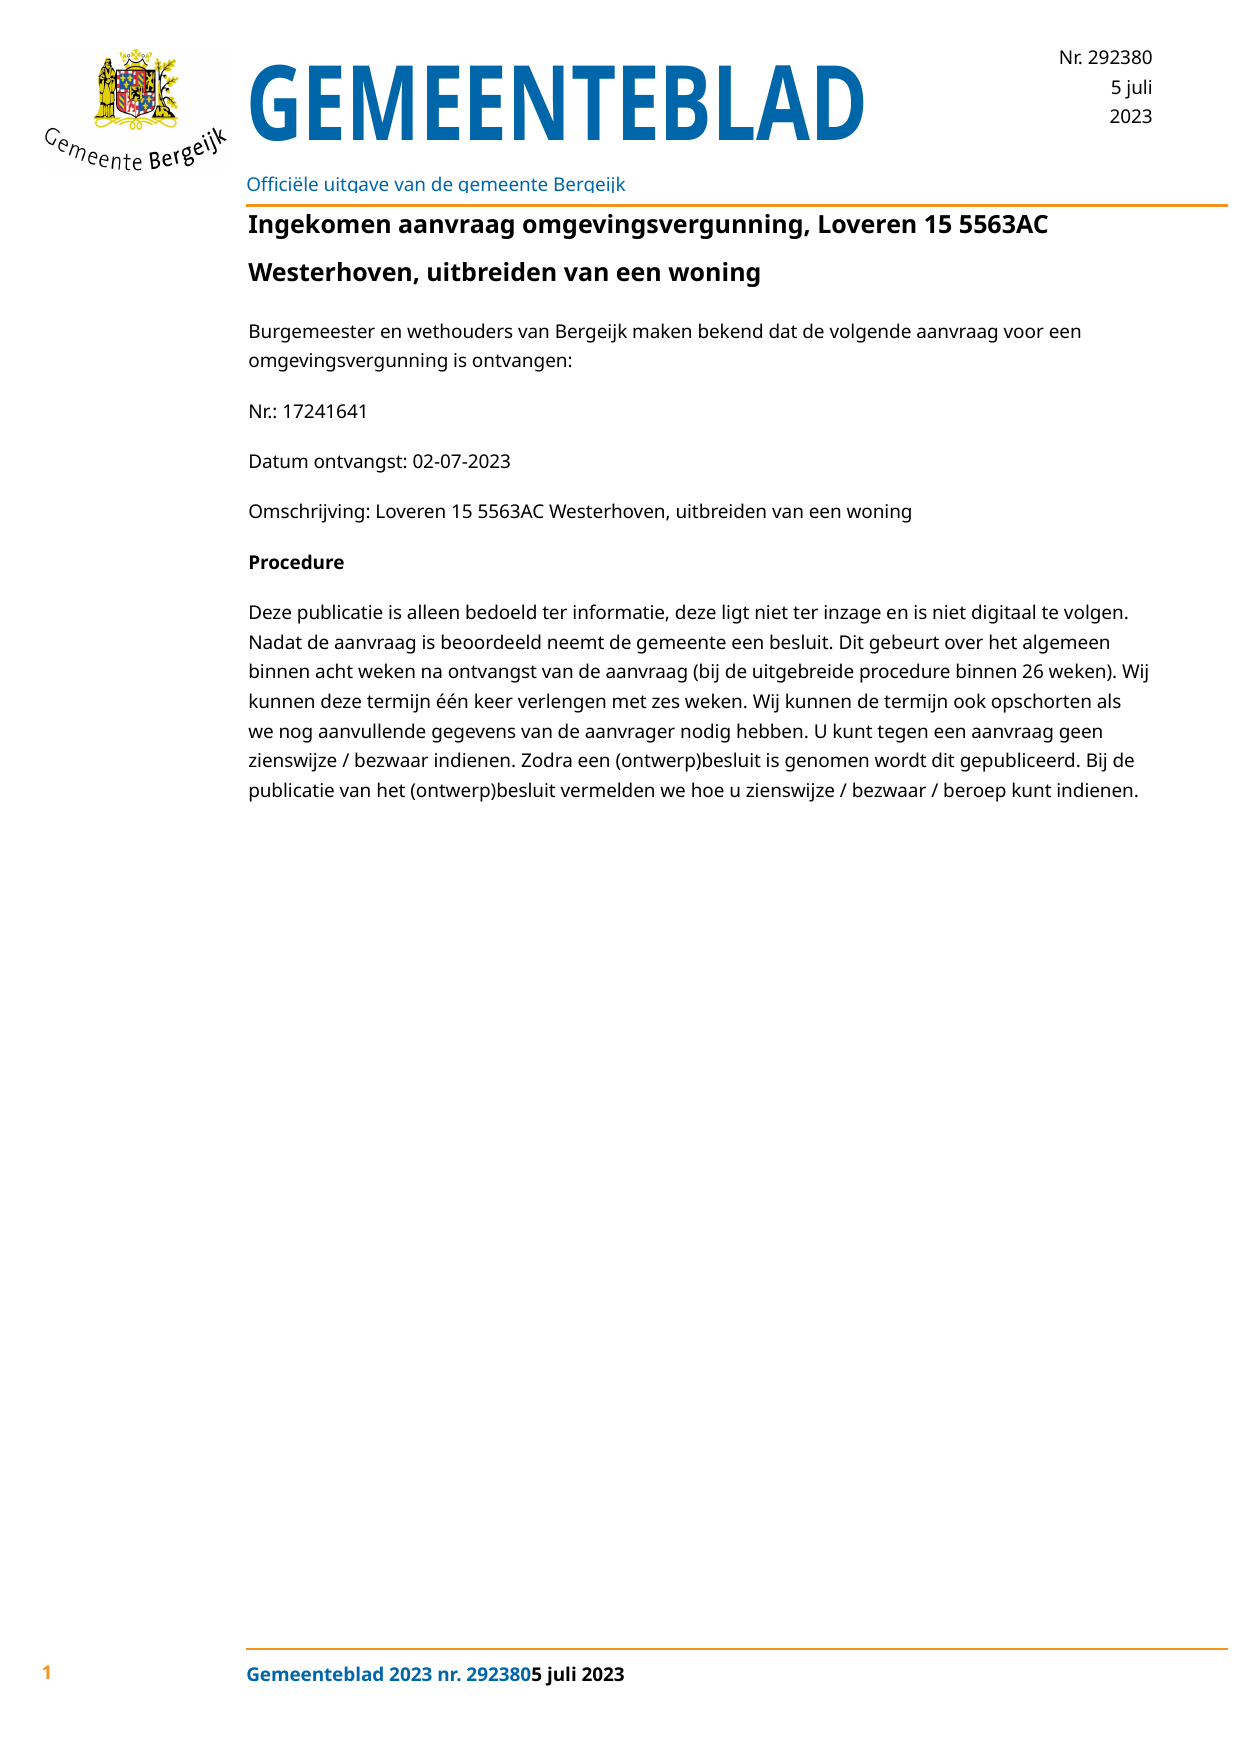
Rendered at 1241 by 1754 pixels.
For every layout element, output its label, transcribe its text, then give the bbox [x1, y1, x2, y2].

text Ingekomen aanvraag omgevingsvergunning, Loveren 15 5563AC Westerhoven, uitbreiden van een woning [248, 207, 1152, 288]
picture [41, 47, 231, 172]
text Procedure [248, 549, 1152, 575]
text Omschrijving: Loveren 15 5563AC Westerhoven, uitbreiden van een woning [248, 499, 1152, 524]
text Datum ontvangst: 02-07-2023 [248, 448, 1152, 474]
text Burgemeester en wethouders van Bergeijk maken bekend dat de volgende aanvraag voor een omgevingsvergunning is ontvangen: [248, 318, 1152, 373]
text Deze publicatie is alleen bedoeld ter informatie, deze ligt niet ter inzage en is niet digitaal te volgen. Nadat de aanvraag is beoordeeld neemt de gemeente een besluit. Dit gebeurt over het algemeen binnen acht weken na ontvangst van de aanvraag (bij de uitgebreide procedure binnen 26 weken). Wij kunnen deze termijn één keer verlengen met zes weken. Wij kunnen de termijn ook opschorten als we nog aanvullende gegevens van de aanvrager nodig hebben. U kunt tegen een aanvraag geen zienswijze / bezwaar indienen. Zodra een (ontwerp)besluit is genomen wordt dit gepubliceerd. Bij de publicatie van het (ontwerp)besluit vermelden we hoe u zienswijze / bezwaar / beroep kunt indienen. [248, 599, 1152, 803]
text Nr.: 17241641 [248, 398, 1152, 424]
